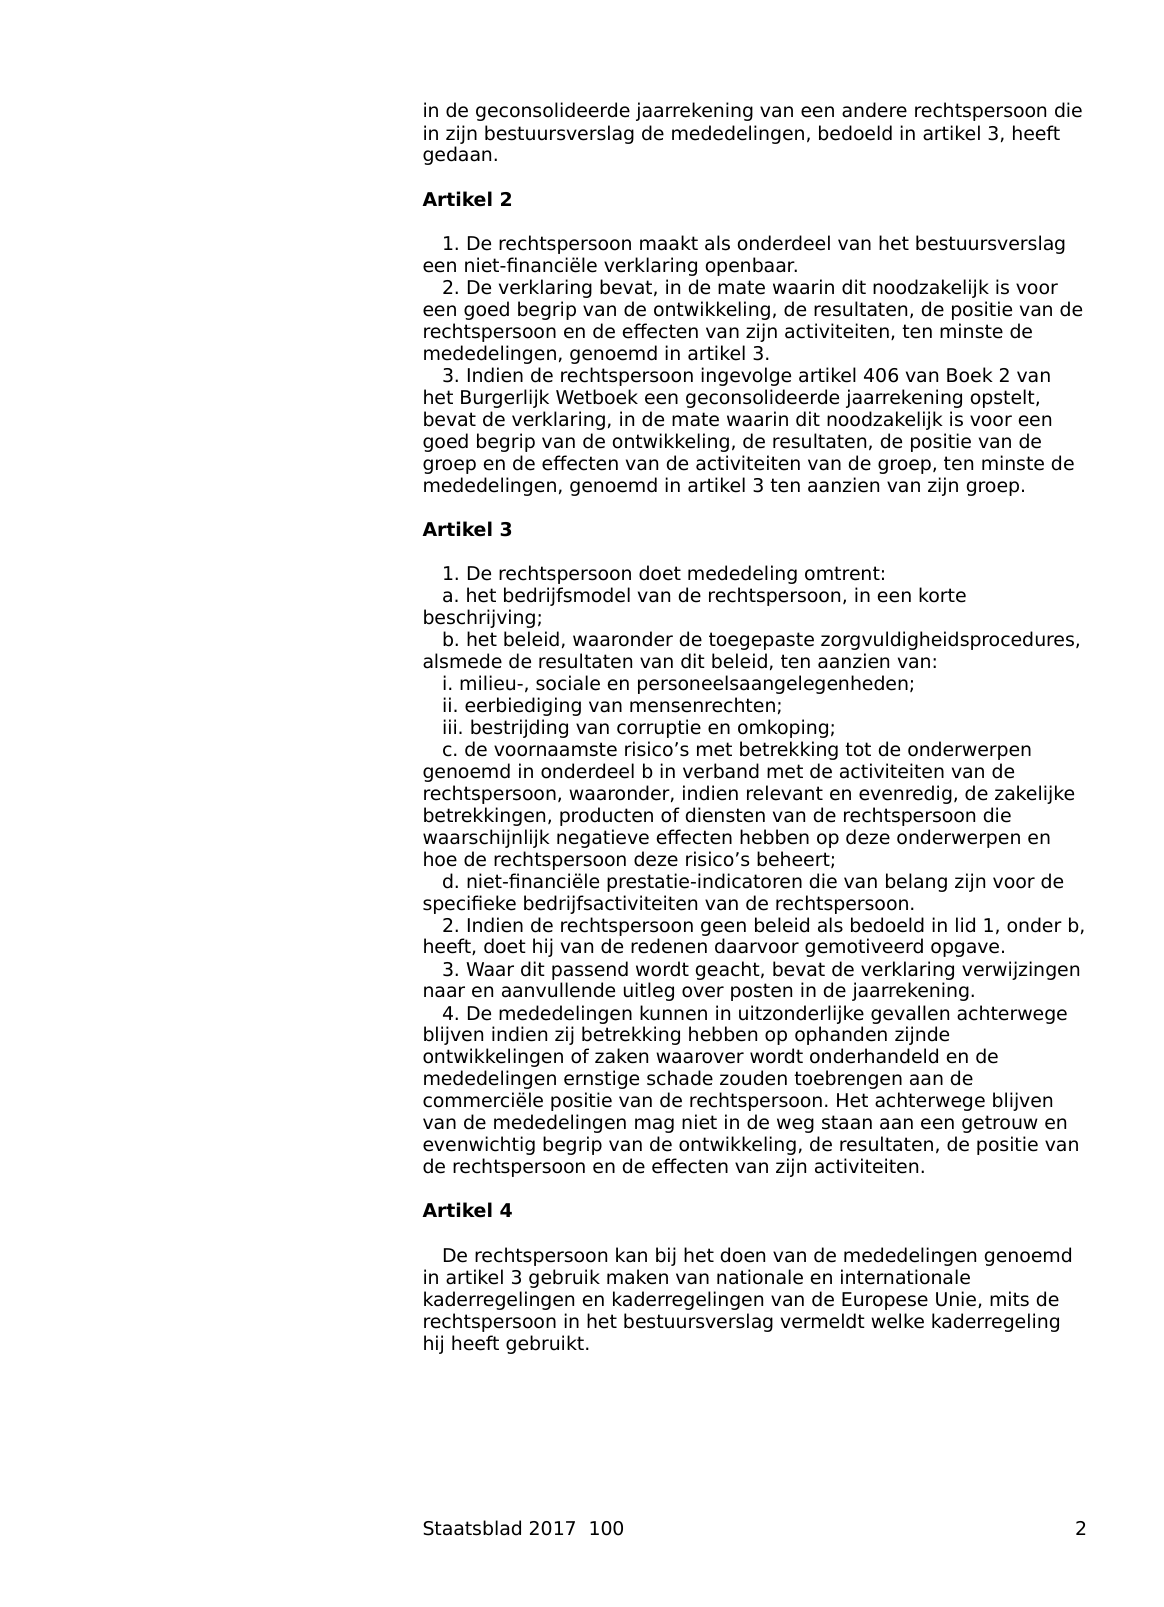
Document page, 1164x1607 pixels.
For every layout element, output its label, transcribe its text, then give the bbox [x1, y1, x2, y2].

text d. niet-financiële prestatie-indicatoren die van belang zijn voor de specifieke bedrijfsactiviteiten van de rechtspersoon. [422, 871, 1087, 914]
text 2. Indien de rechtspersoon geen beleid als bedoeld in lid 1, onder b, heeft, doet hij van de redenen daarvoor gemotiveerd opgave. [422, 914, 1087, 958]
text in de geconsolideerde jaarrekening van een andere rechtspersoon die in zijn bestuursverslag de mededelingen, bedoeld in artikel 3, heeft gedaan. [422, 100, 1087, 166]
text b. het beleid, waaronder de toegepaste zorgvuldigheidsprocedures, alsmede de resultaten van dit beleid, ten aanzien van: [422, 629, 1087, 673]
text 1. De rechtspersoon doet mededeling omtrent: [422, 563, 1087, 585]
text 3. Waar dit passend wordt geacht, bevat de verklaring verwijzingen naar en aanvullende uitleg over posten in de jaarrekening. [422, 958, 1087, 1002]
text De rechtspersoon kan bij het doen van de mededelingen genoemd in artikel 3 gebruik maken van nationale en internationale kaderregelingen en kaderregelingen van de Europese Unie, mits de rechtspersoon in het bestuursverslag vermeldt welke kaderregeling hij heeft gebruikt. [422, 1244, 1087, 1354]
text i. milieu-, sociale en personeelsaangelegenheden; [422, 673, 1087, 695]
text 1. De rechtspersoon maakt als onderdeel van het bestuursverslag een niet-financiële verklaring openbaar. [422, 233, 1087, 277]
subtitle Artikel 3 [422, 519, 1087, 541]
text 2. De verklaring bevat, in de mate waarin dit noodzakelijk is voor een goed begrip van de ontwikkeling, de resultaten, de positie van de rechtspersoon en de effecten van zijn activiteiten, ten minste de mededelingen, genoemd in artikel 3. [422, 277, 1087, 364]
text 3. Indien de rechtspersoon ingevolge artikel 406 van Boek 2 van het Burgerlijk Wetboek een geconsolideerde jaarrekening opstelt, bevat de verklaring, in de mate waarin dit noodzakelijk is voor een goed begrip van de ontwikkeling, de resultaten, de positie van de groep en de effecten van de activiteiten van de groep, ten minste de mededelingen, genoemd in artikel 3 ten aanzien van zijn groep. [422, 364, 1087, 496]
text ii. eerbiediging van mensenrechten; [422, 695, 1087, 717]
subtitle Artikel 4 [422, 1200, 1087, 1222]
subtitle Artikel 2 [422, 188, 1087, 211]
text iii. bestrijding van corruptie en omkoping; [422, 717, 1087, 739]
text a. het bedrijfsmodel van de rechtspersoon, in een korte beschrijving; [422, 585, 1087, 629]
text 4. De mededelingen kunnen in uitzonderlijke gevallen achterwege blijven indien zij betrekking hebben op ophanden zijnde ontwikkelingen of zaken waarover wordt onderhandeld en de mededelingen ernstige schade zouden toebrengen aan de commerciële positie van de rechtspersoon. Het achterwege blijven van de mededelingen mag niet in de weg staan aan een getrouw en evenwichtig begrip van de ontwikkeling, de resultaten, de positie van de rechtspersoon en de effecten van zijn activiteiten. [422, 1002, 1087, 1178]
text c. de voornaamste risico’s met betrekking tot de onderwerpen genoemd in onderdeel b in verband met de activiteiten van de rechtspersoon, waaronder, indien relevant en evenredig, de zakelijke betrekkingen, producten of diensten van de rechtspersoon die waarschijnlijk negatieve effecten hebben op deze onderwerpen en hoe de rechtspersoon deze risico’s beheert; [422, 739, 1087, 871]
